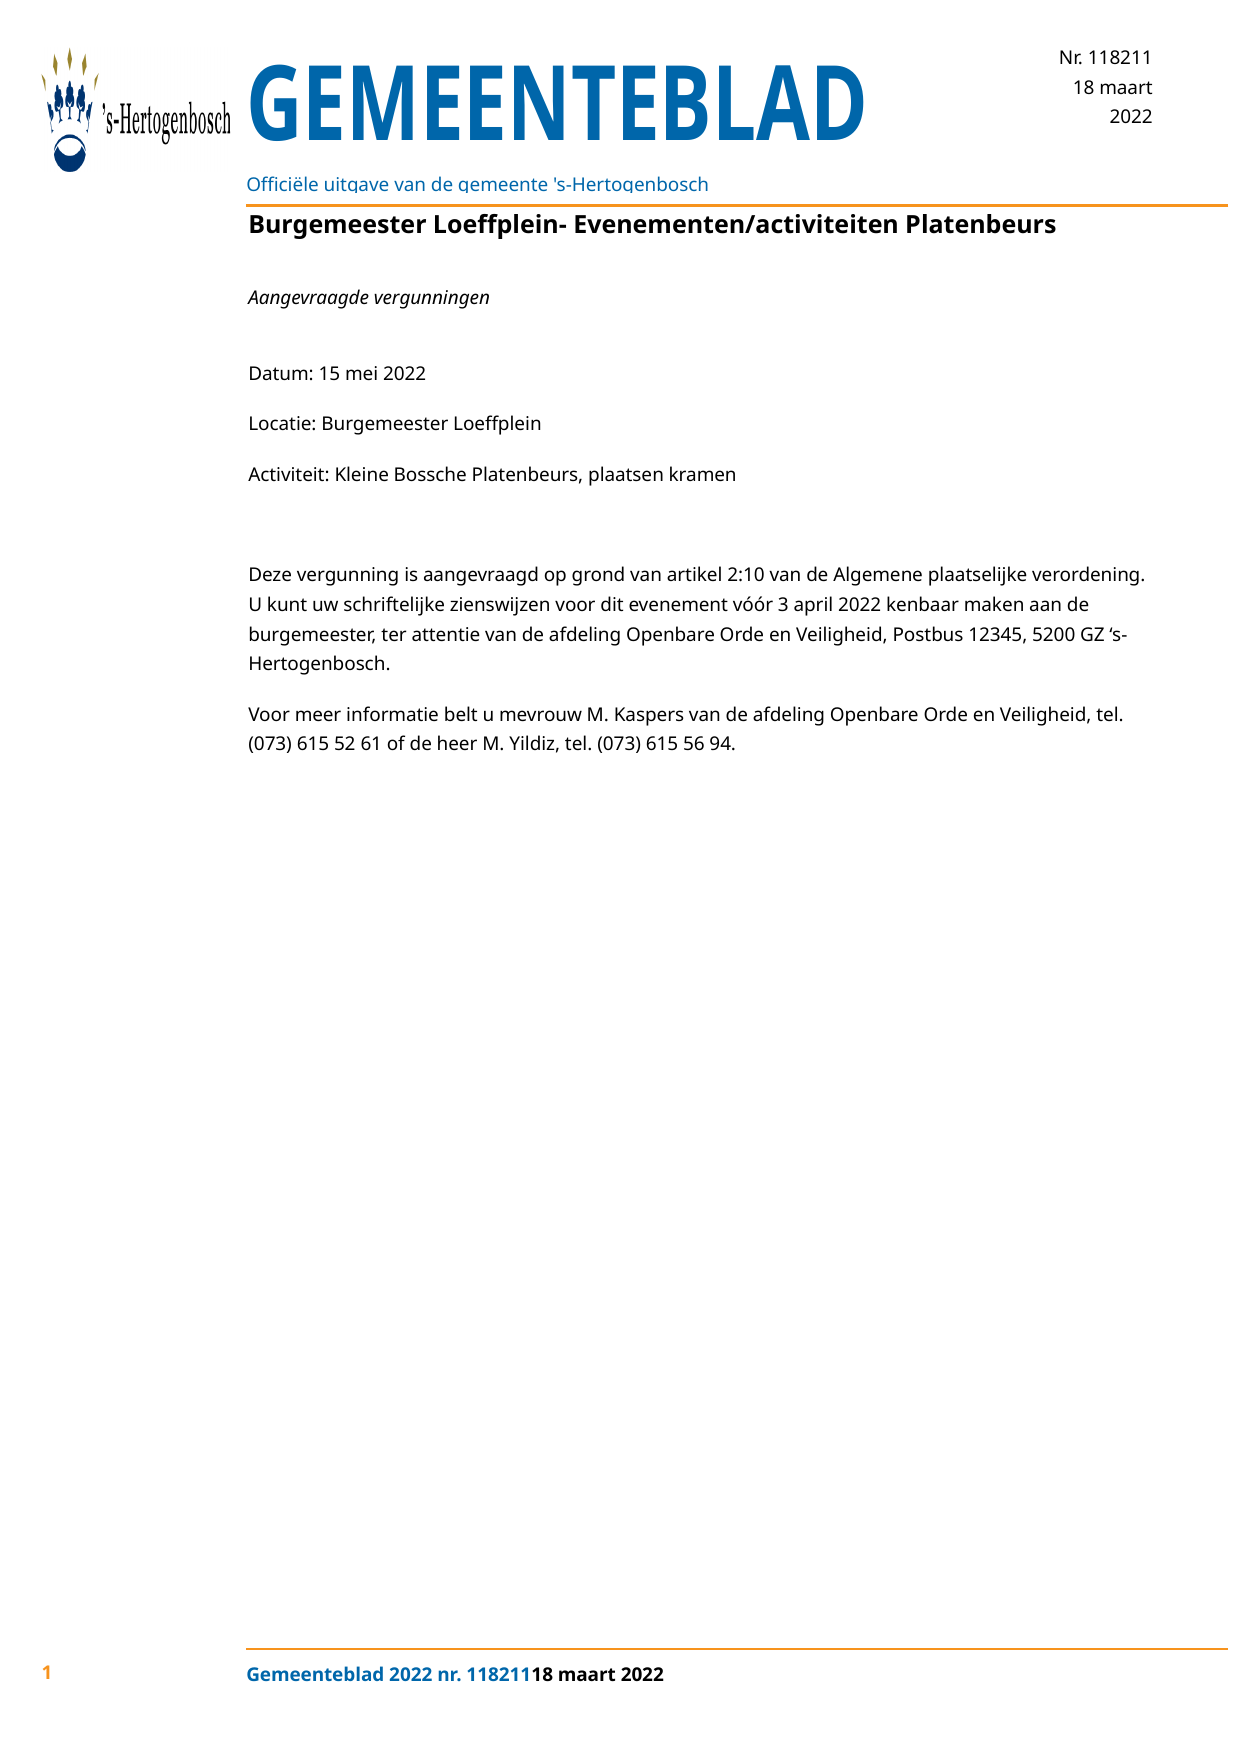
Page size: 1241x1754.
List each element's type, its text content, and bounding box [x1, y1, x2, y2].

picture [41, 47, 231, 172]
text Burgemeester Loeffplein- Evenementen/activiteiten Platenbeurs [248, 207, 1152, 241]
text Locatie: Burgemeester Loeffplein [248, 410, 1152, 436]
text Datum: 15 mei 2022 [248, 360, 1152, 386]
text Deze vergunning is aangevraagd op grond van artikel 2:10 van de Algemene plaatselijke verordening. U kunt uw schriftelijke zienswijzen voor dit evenement vóór 3 april 2022 kenbaar maken aan de burgemeester, ter attentie van de afdeling Openbare Orde en Veiligheid, Postbus 12345, 5200 GZ ‘s-Hertogenbosch. [248, 562, 1152, 676]
text Voor meer informatie belt u mevrouw M. Kaspers van de afdeling Openbare Orde en Veiligheid, tel. (073) 615 52 61 of de heer M. Yildiz, tel. (073) 615 56 94. [248, 701, 1152, 756]
text Activiteit: Kleine Bossche Platenbeurs, plaatsen kramen [248, 461, 1152, 487]
text Aangevraagde vergunningen [248, 284, 1152, 309]
